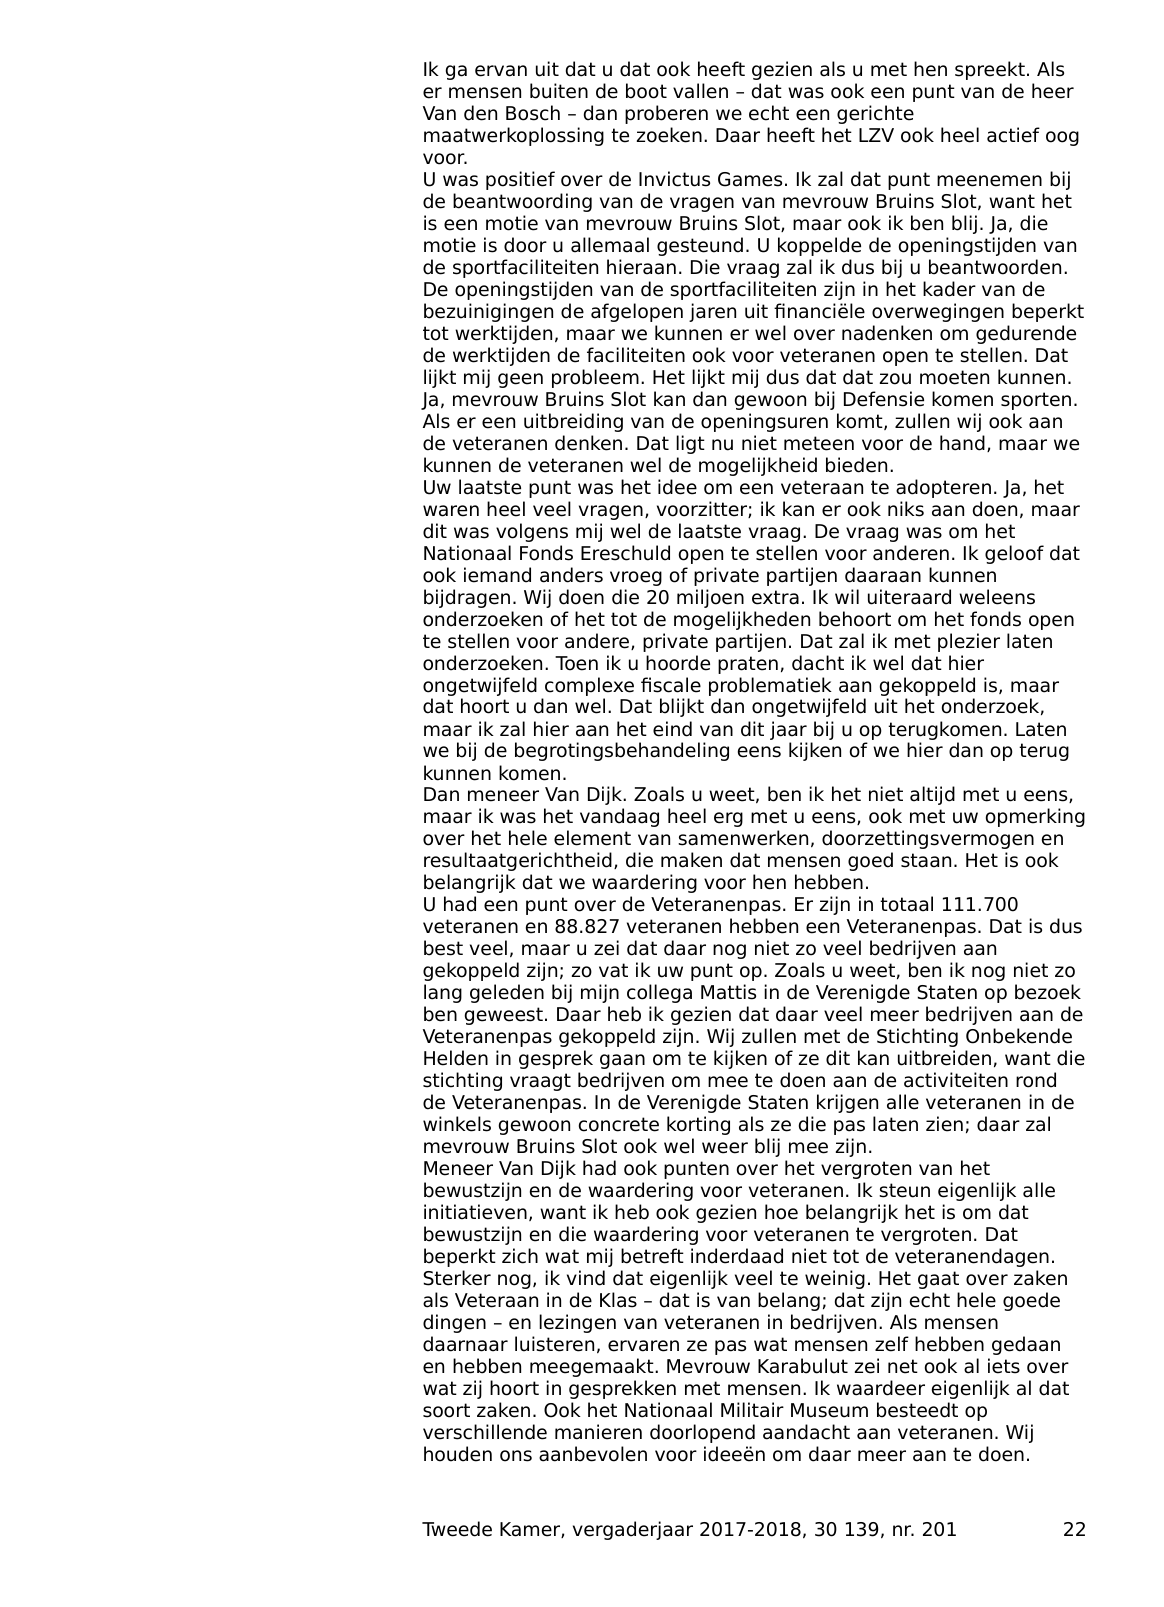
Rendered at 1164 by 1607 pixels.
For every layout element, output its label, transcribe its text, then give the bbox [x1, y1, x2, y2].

text Uw laatste punt was het idee om een veteraan te adopteren. Ja, het waren heel veel vragen, voorzitter; ik kan er ook niks aan doen, maar dit was volgens mij wel de laatste vraag. De vraag was om het Nationaal Fonds Ereschuld open te stellen voor anderen. Ik geloof dat ook iemand anders vroeg of private partijen daaraan kunnen bijdragen. Wij doen die 20 miljoen extra. Ik wil uiteraard weleens onderzoeken of het tot de mogelijkheden behoort om het fonds open te stellen voor andere, private partijen. Dat zal ik met plezier laten onderzoeken. Toen ik u hoorde praten, dacht ik wel dat hier ongetwijfeld complexe fiscale problematiek aan gekoppeld is, maar dat hoort u dan wel. Dat blijkt dan ongetwijfeld uit het onderzoek, maar ik zal hier aan het eind van dit jaar bij u op terugkomen. Laten we bij de begrotingsbehandeling eens kijken of we hier dan op terug kunnen komen. [422, 477, 1087, 784]
text Dan meneer Van Dijk. Zoals u weet, ben ik het niet altijd met u eens, maar ik was het vandaag heel erg met u eens, ook met uw opmerking over het hele element van samenwerken, doorzettingsvermogen en resultaatgerichtheid, die maken dat mensen goed staan. Het is ook belangrijk dat we waardering voor hen hebben. [422, 784, 1087, 894]
text U was positief over de Invictus Games. Ik zal dat punt meenemen bij de beantwoording van de vragen van mevrouw Bruins Slot, want het is een motie van mevrouw Bruins Slot, maar ook ik ben blij. Ja, die motie is door u allemaal gesteund. U koppelde de openingstijden van de sportfaciliteiten hieraan. Die vraag zal ik dus bij u beantwoorden. De openingstijden van de sportfaciliteiten zijn in het kader van de bezuinigingen de afgelopen jaren uit financiële overwegingen beperkt tot werktijden, maar we kunnen er wel over nadenken om gedurende de werktijden de faciliteiten ook voor veteranen open te stellen. Dat lijkt mij geen probleem. Het lijkt mij dus dat dat zou moeten kunnen. Ja, mevrouw Bruins Slot kan dan gewoon bij Defensie komen sporten. Als er een uitbreiding van de openingsuren komt, zullen wij ook aan de veteranen denken. Dat ligt nu niet meteen voor de hand, maar we kunnen de veteranen wel de mogelijkheid bieden. [422, 169, 1087, 477]
text Meneer Van Dijk had ook punten over het vergroten van het bewustzijn en de waardering voor veteranen. Ik steun eigenlijk alle initiatieven, want ik heb ook gezien hoe belangrijk het is om dat bewustzijn en die waardering voor veteranen te vergroten. Dat beperkt zich wat mij betreft inderdaad niet tot de veteranendagen. Sterker nog, ik vind dat eigenlijk veel te weinig. Het gaat over zaken als Veteraan in de Klas – dat is van belang; dat zijn echt hele goede dingen – en lezingen van veteranen in bedrijven. Als mensen daarnaar luisteren, ervaren ze pas wat mensen zelf hebben gedaan en hebben meegemaakt. Mevrouw Karabulut zei net ook al iets over wat zij hoort in gesprekken met mensen. Ik waardeer eigenlijk al dat soort zaken. Ook het Nationaal Militair Museum besteedt op verschillende manieren doorlopend aandacht aan veteranen. Wij houden ons aanbevolen voor ideeën om daar meer aan te doen. [422, 1158, 1087, 1466]
text Ik ga ervan uit dat u dat ook heeft gezien als u met hen spreekt. Als er mensen buiten de boot vallen – dat was ook een punt van de heer Van den Bosch – dan proberen we echt een gerichte maatwerkoplossing te zoeken. Daar heeft het LZV ook heel actief oog voor. [422, 59, 1087, 169]
text U had een punt over de Veteranenpas. Er zijn in totaal 111.700 veteranen en 88.827 veteranen hebben een Veteranenpas. Dat is dus best veel, maar u zei dat daar nog niet zo veel bedrijven aan gekoppeld zijn; zo vat ik uw punt op. Zoals u weet, ben ik nog niet zo lang geleden bij mijn collega Mattis in de Verenigde Staten op bezoek ben geweest. Daar heb ik gezien dat daar veel meer bedrijven aan de Veteranenpas gekoppeld zijn. Wij zullen met de Stichting Onbekende Helden in gesprek gaan om te kijken of ze dit kan uitbreiden, want die stichting vraagt bedrijven om mee te doen aan de activiteiten rond de Veteranenpas. In de Verenigde Staten krijgen alle veteranen in de winkels gewoon concrete korting als ze die pas laten zien; daar zal mevrouw Bruins Slot ook wel weer blij mee zijn. [422, 894, 1087, 1158]
